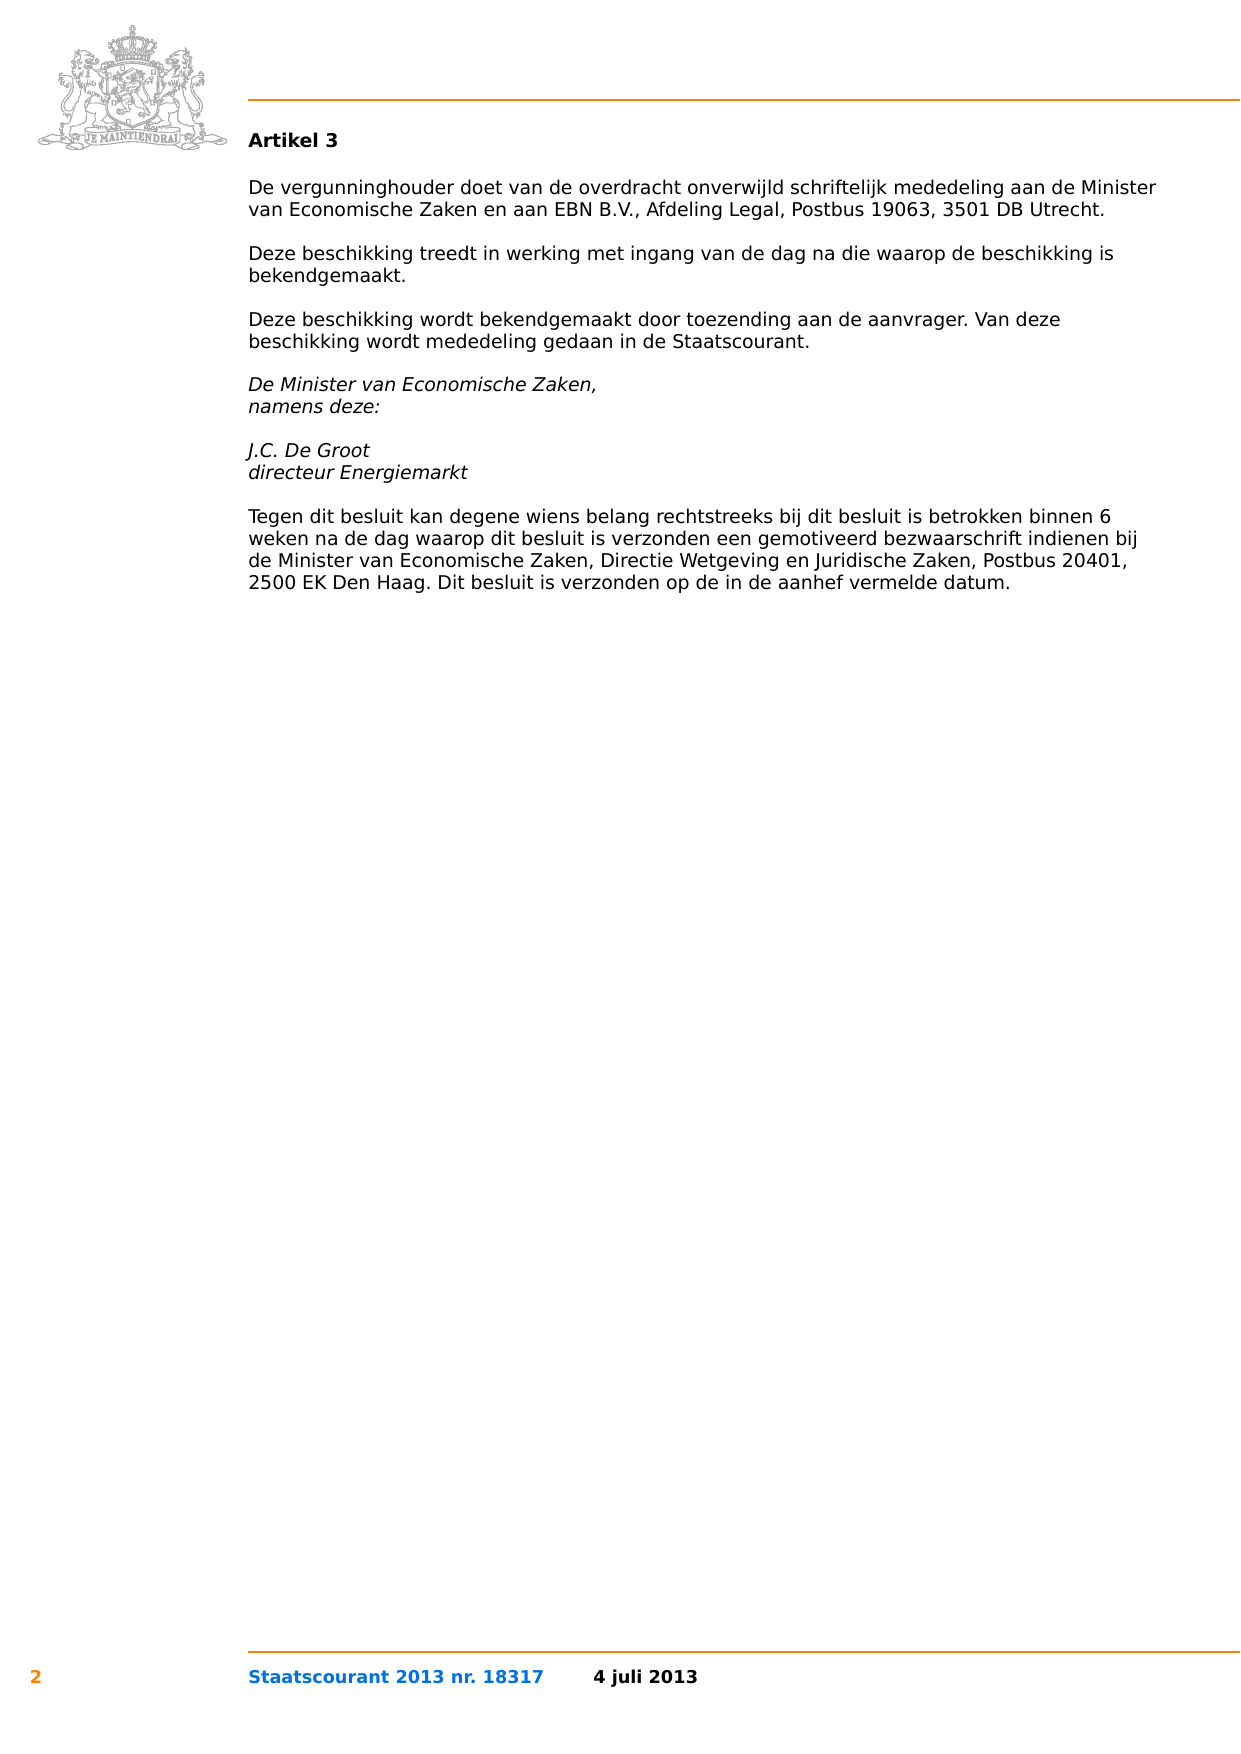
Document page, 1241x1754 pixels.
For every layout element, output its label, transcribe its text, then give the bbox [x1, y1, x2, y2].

subtitle Artikel 3 [248, 130, 1163, 152]
picture [38, 25, 227, 150]
text De vergunninghouder doet van de overdracht onverwijld schriftelijk mededeling aan de Minister van Economische Zaken en aan EBN B.V., Afdeling Legal, Postbus 19063, 3501 DB Utrecht. [248, 177, 1163, 221]
text Deze beschikking treedt in werking met ingang van de dag na die waarop de beschikking is bekendgemaakt. [248, 243, 1163, 287]
text Deze beschikking wordt bekendgemaakt door toezending aan de aanvrager. Van deze beschikking wordt mededeling gedaan in de Staatscourant. [248, 308, 1163, 352]
text Tegen dit besluit kan degene wiens belang rechtstreeks bij dit besluit is betrokken binnen 6 weken na de dag waarop dit besluit is verzonden een gemotiveerd bezwaarschrift indienen bij de Minister van Economische Zaken, Directie Wetgeving en Juridische Zaken, Postbus 20401, 2500 EK Den Haag. Dit besluit is verzonden op de in de aanhef vermelde datum. [248, 506, 1163, 594]
text De Minister van Economische Zaken, namens deze: J.C. De Groot directeur Energiemarkt [248, 374, 1163, 484]
